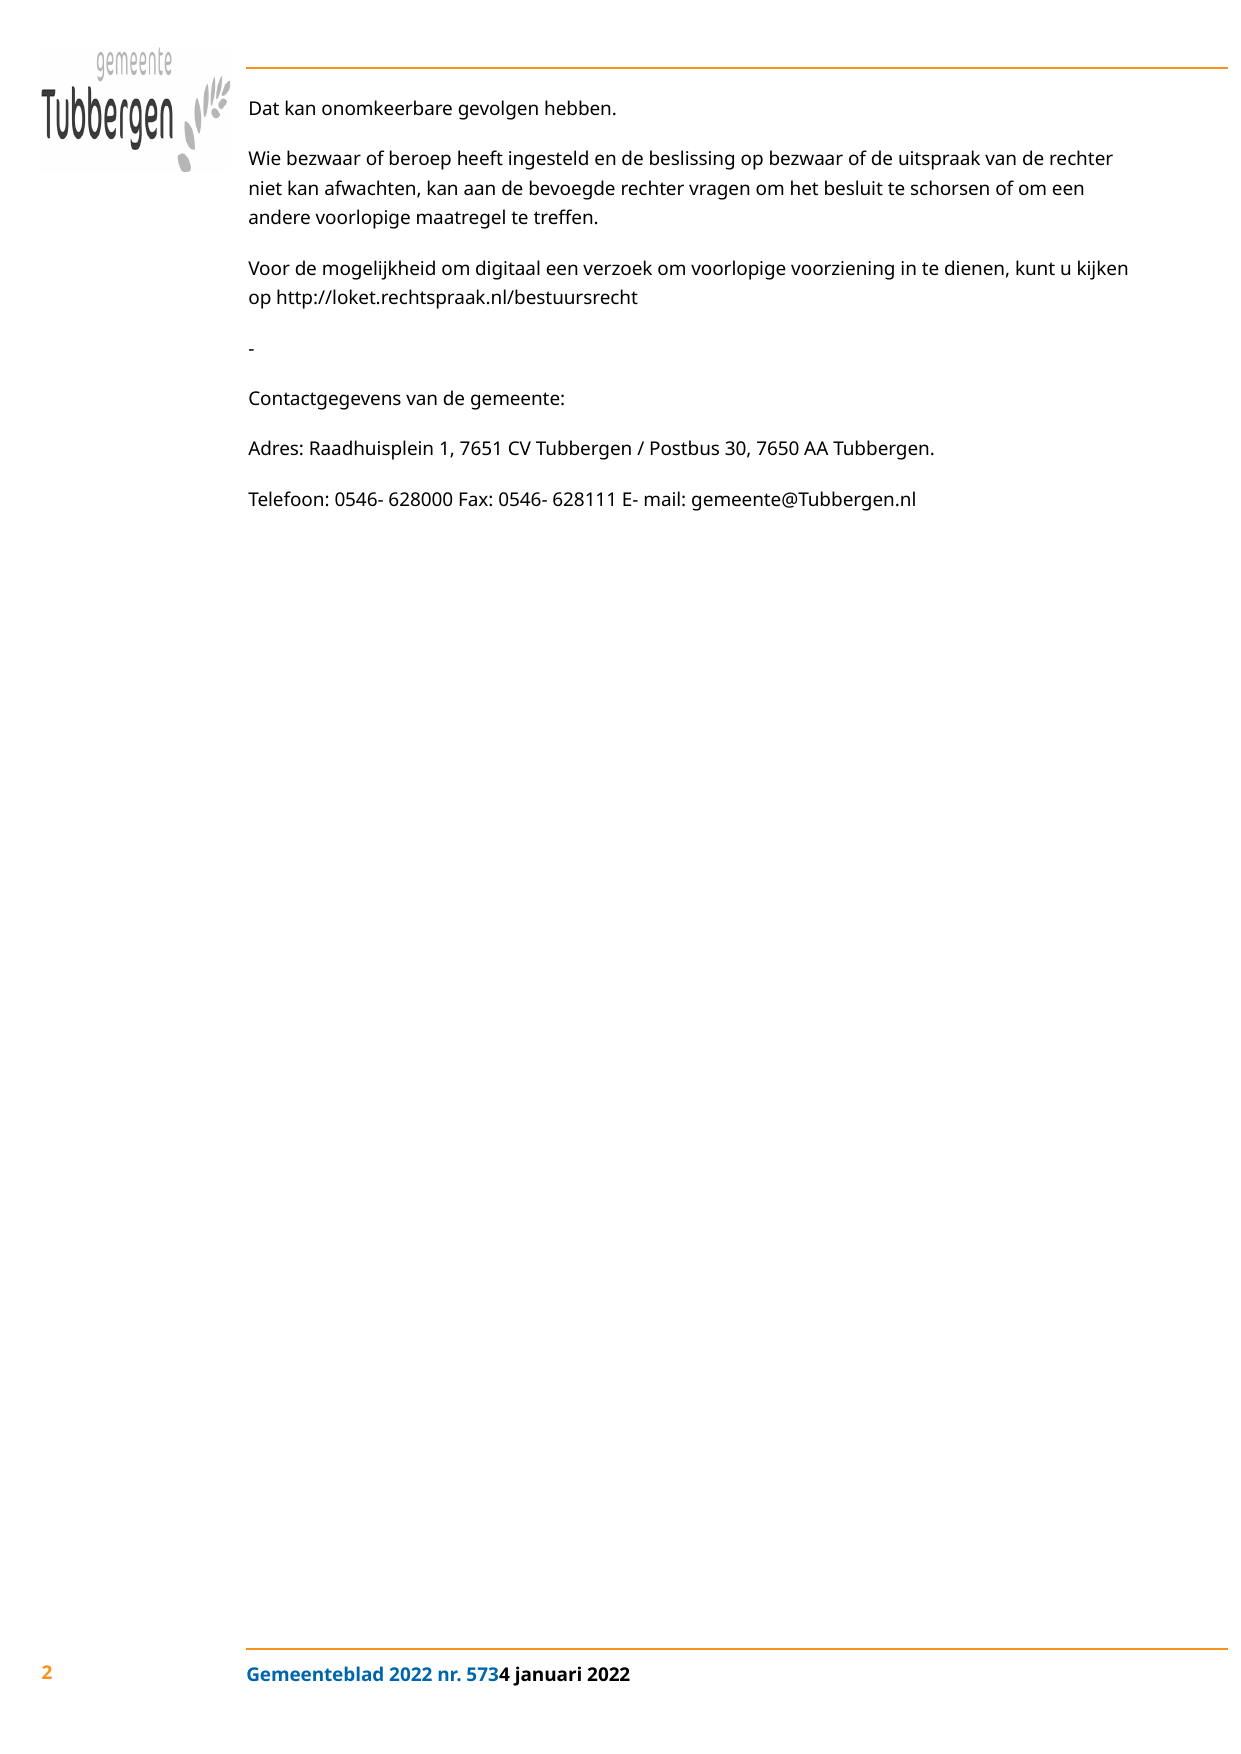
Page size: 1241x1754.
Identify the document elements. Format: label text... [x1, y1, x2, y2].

text Contactgegevens van de gemeente: [248, 385, 1152, 411]
text Wie bezwaar of beroep heeft ingesteld en de beslissing op bezwaar of de uitspraak van de rechter niet kan afwachten, kan aan de bevoegde rechter vragen om het besluit te schorsen of om een andere voorlopige maatregel te treffen. [248, 145, 1152, 230]
picture [41, 47, 231, 172]
text Voor de mogelijkheid om digitaal een verzoek om voorlopige voorziening in te dienen, kunt u kijken op http://loket.rechtspraak.nl/bestuursrecht [248, 255, 1152, 310]
text Dat kan onomkeerbare gevolgen hebben. [248, 95, 1152, 121]
text Adres: Raadhuisplein 1, 7651 CV Tubbergen / Postbus 30, 7650 AA Tubbergen. [248, 436, 1152, 461]
text Telefoon: 0546- 628000 Fax: 0546- 628111 E- mail: gemeente@Tubbergen.nl [248, 486, 1152, 512]
text - [248, 335, 1152, 361]
